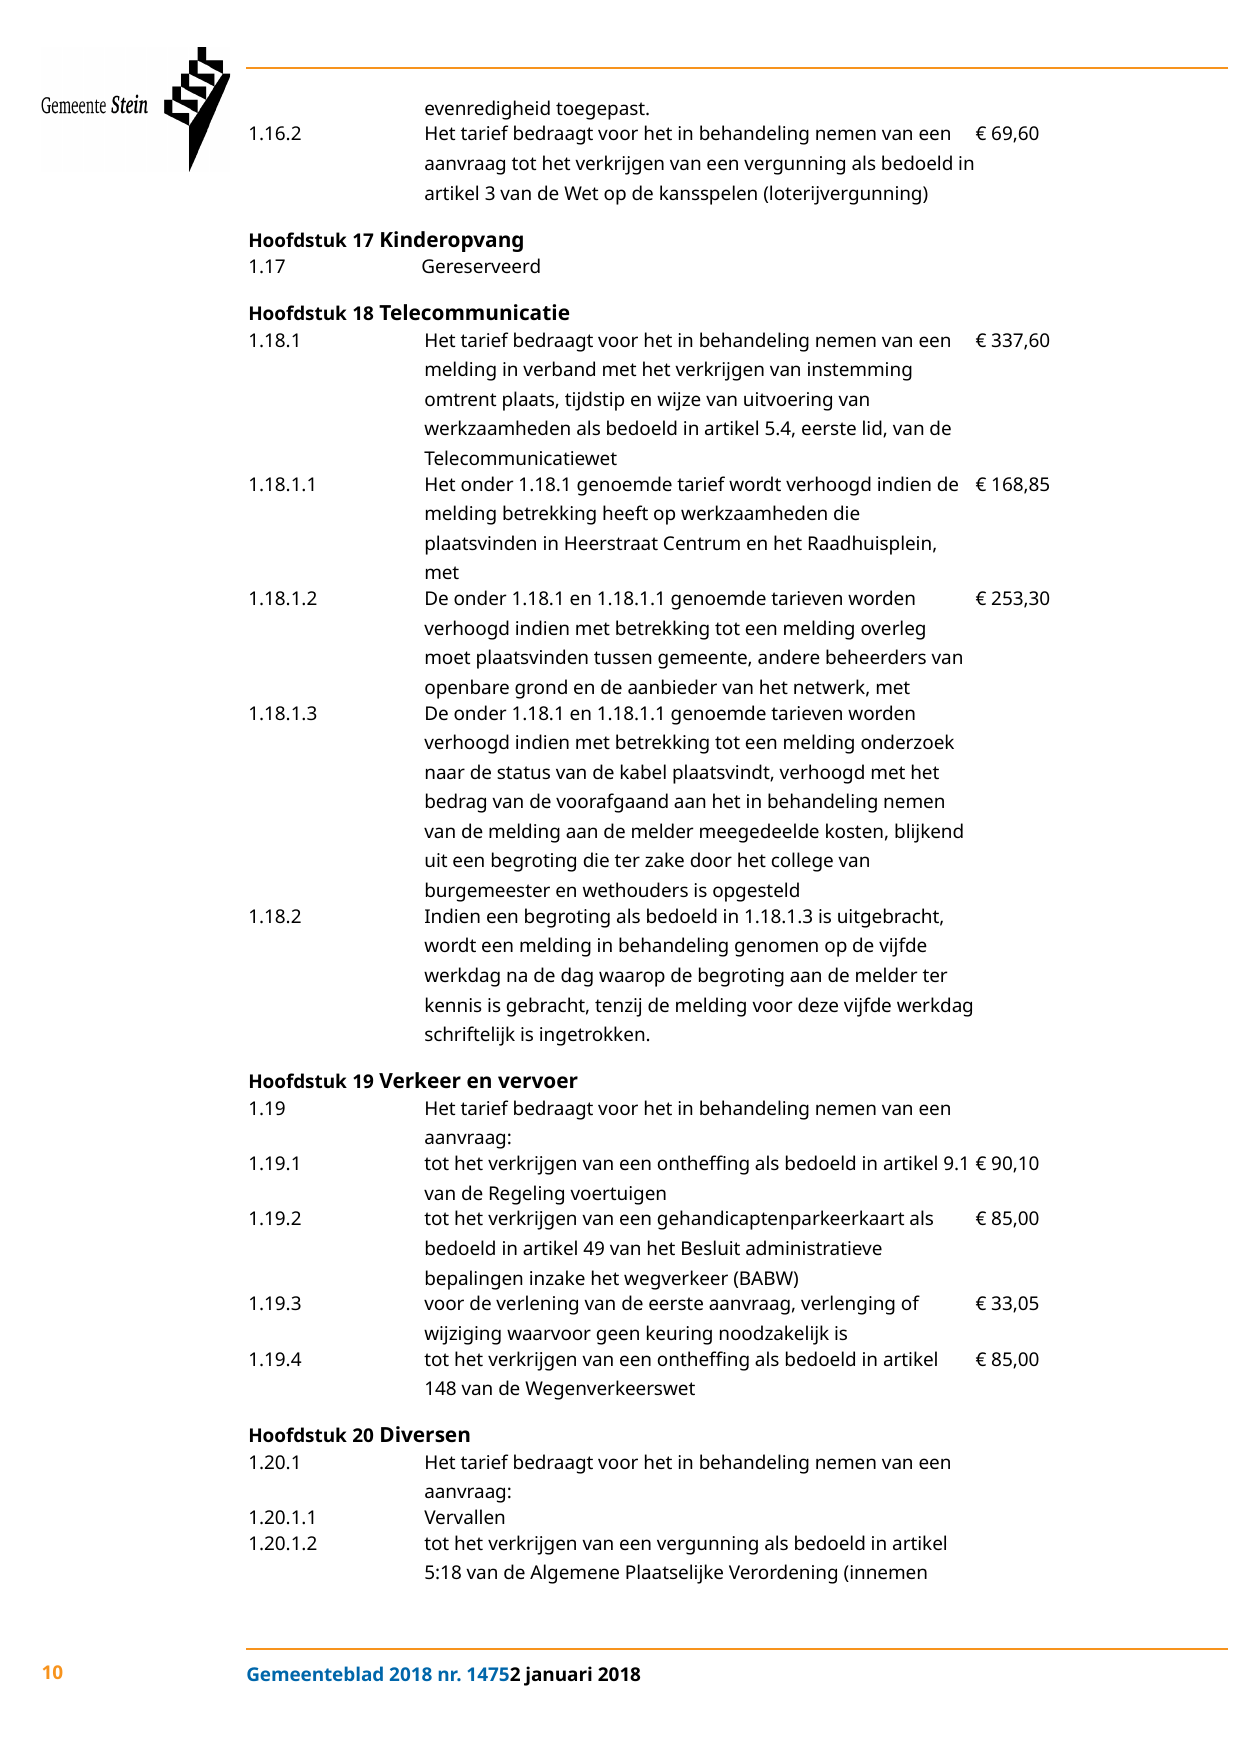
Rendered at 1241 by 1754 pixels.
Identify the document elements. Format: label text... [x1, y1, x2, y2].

table_cell € 168,85 [975, 471, 1152, 585]
table_cell € 69,60 [975, 121, 1152, 205]
table_header Gereserveerd [421, 253, 978, 279]
table_cell 1.19.1 [248, 1150, 424, 1206]
table_cell € 85,00 [975, 1346, 1152, 1401]
table_cell Vervallen [424, 1504, 975, 1530]
picture [41, 47, 231, 172]
table_header 1.18.1 [248, 327, 424, 471]
table_cell 1.20.1.2 [248, 1530, 424, 1585]
table_header Het tarief bedraagt voor het in behandeling nemen van een aanvraag: [424, 1095, 975, 1150]
table_header 1.17 [248, 253, 421, 279]
table_header 1.20.1 [248, 1449, 424, 1504]
table_cell tot het verkrijgen van een vergunning als bedoeld in artikel 5:18 van de Algemene Plaatselijke Verordening (innemen [424, 1530, 975, 1585]
table_cell tot het verkrijgen van een gehandicaptenparkeerkaart als bedoeld in artikel 49 van het Besluit administratieve bepalingen inzake het wegverkeer (BABW) [424, 1206, 975, 1290]
table_cell voor de verlening van de eerste aanvraag, verlenging of wijziging waarvoor geen keuring noodzakelijk is [424, 1290, 975, 1346]
table_cell Het tarief bedraagt voor het in behandeling nemen van een aanvraag tot het verkrijgen van een vergunning als bedoeld in artikel 3 van de Wet op de kansspelen (loterijvergunning) [424, 121, 975, 205]
table_cell [975, 1504, 1152, 1530]
table_cell [975, 700, 1152, 903]
table_cell [975, 903, 1152, 1047]
table_cell [975, 95, 1152, 121]
table_cell € 253,30 [975, 585, 1152, 700]
table_cell 1.18.1.2 [248, 585, 424, 700]
table_cell De onder 1.18.1 en 1.18.1.1 genoemde tarieven worden verhoogd indien met betrekking tot een melding overleg moet plaatsvinden tussen gemeente, andere beheerders van openbare grond en de aanbieder van het netwerk, met [424, 585, 975, 700]
table_cell [975, 1530, 1152, 1585]
table_cell tot het verkrijgen van een ontheffing als bedoeld in artikel 148 van de Wegenverkeerswet [424, 1346, 975, 1401]
table_cell 1.19.3 [248, 1290, 424, 1346]
table_cell 1.18.2 [248, 903, 424, 1047]
table_cell tot het verkrijgen van een ontheffing als bedoeld in artikel 9.1 van de Regeling voertuigen [424, 1150, 975, 1206]
table_header 1.19 [248, 1095, 424, 1150]
table_cell [248, 95, 424, 121]
table_cell € 33,05 [975, 1290, 1152, 1346]
table_header [979, 253, 1152, 279]
table_cell Indien een begroting als bedoeld in 1.18.1.3 is uitgebracht, wordt een melding in behandeling genomen op de vijfde werkdag na de dag waarop de begroting aan de melder ter kennis is gebracht, tenzij de melding voor deze vijfde werkdag schriftelijk is ingetrokken. [424, 903, 975, 1047]
text Hoofdstuk 18 Telecommunicatie [248, 298, 1152, 327]
table_cell Het onder 1.18.1 genoemde tarief wordt verhoogd indien de melding betrekking heeft op werkzaamheden die plaatsvinden in Heerstraat Centrum en het Raadhuisplein, met [424, 471, 975, 585]
table_header € 337,60 [975, 327, 1152, 471]
table_cell evenredigheid toegepast. [424, 95, 975, 121]
table_cell 1.18.1.1 [248, 471, 424, 585]
table_cell € 90,10 [975, 1150, 1152, 1206]
table_header Het tarief bedraagt voor het in behandeling nemen van een melding in verband met het verkrijgen van instemming omtrent plaats, tijdstip en wijze van uitvoering van werkzaamheden als bedoeld in artikel 5.4, eerste lid, van de Telecommunicatiewet [424, 327, 975, 471]
table_cell € 85,00 [975, 1206, 1152, 1290]
text Hoofdstuk 20 Diversen [248, 1420, 1152, 1449]
text Hoofdstuk 17 Kinderopvang [248, 225, 1152, 253]
table_cell 1.19.4 [248, 1346, 424, 1401]
table_cell De onder 1.18.1 en 1.18.1.1 genoemde tarieven worden verhoogd indien met betrekking tot een melding onderzoek naar de status van de kabel plaatsvindt, verhoogd met het bedrag van de voorafgaand aan het in behandeling nemen van de melding aan de melder meegedeelde kosten, blijkend uit een begroting die ter zake door het college van burgemeester en wethouders is opgesteld [424, 700, 975, 903]
table_cell 1.18.1.3 [248, 700, 424, 903]
table_cell 1.16.2 [248, 121, 424, 205]
text Hoofdstuk 19 Verkeer en vervoer [248, 1066, 1152, 1095]
table_header [975, 1095, 1152, 1150]
table_header [975, 1449, 1152, 1504]
table_cell 1.19.2 [248, 1206, 424, 1290]
table_header Het tarief bedraagt voor het in behandeling nemen van een aanvraag: [424, 1449, 975, 1504]
table_cell 1.20.1.1 [248, 1504, 424, 1530]
